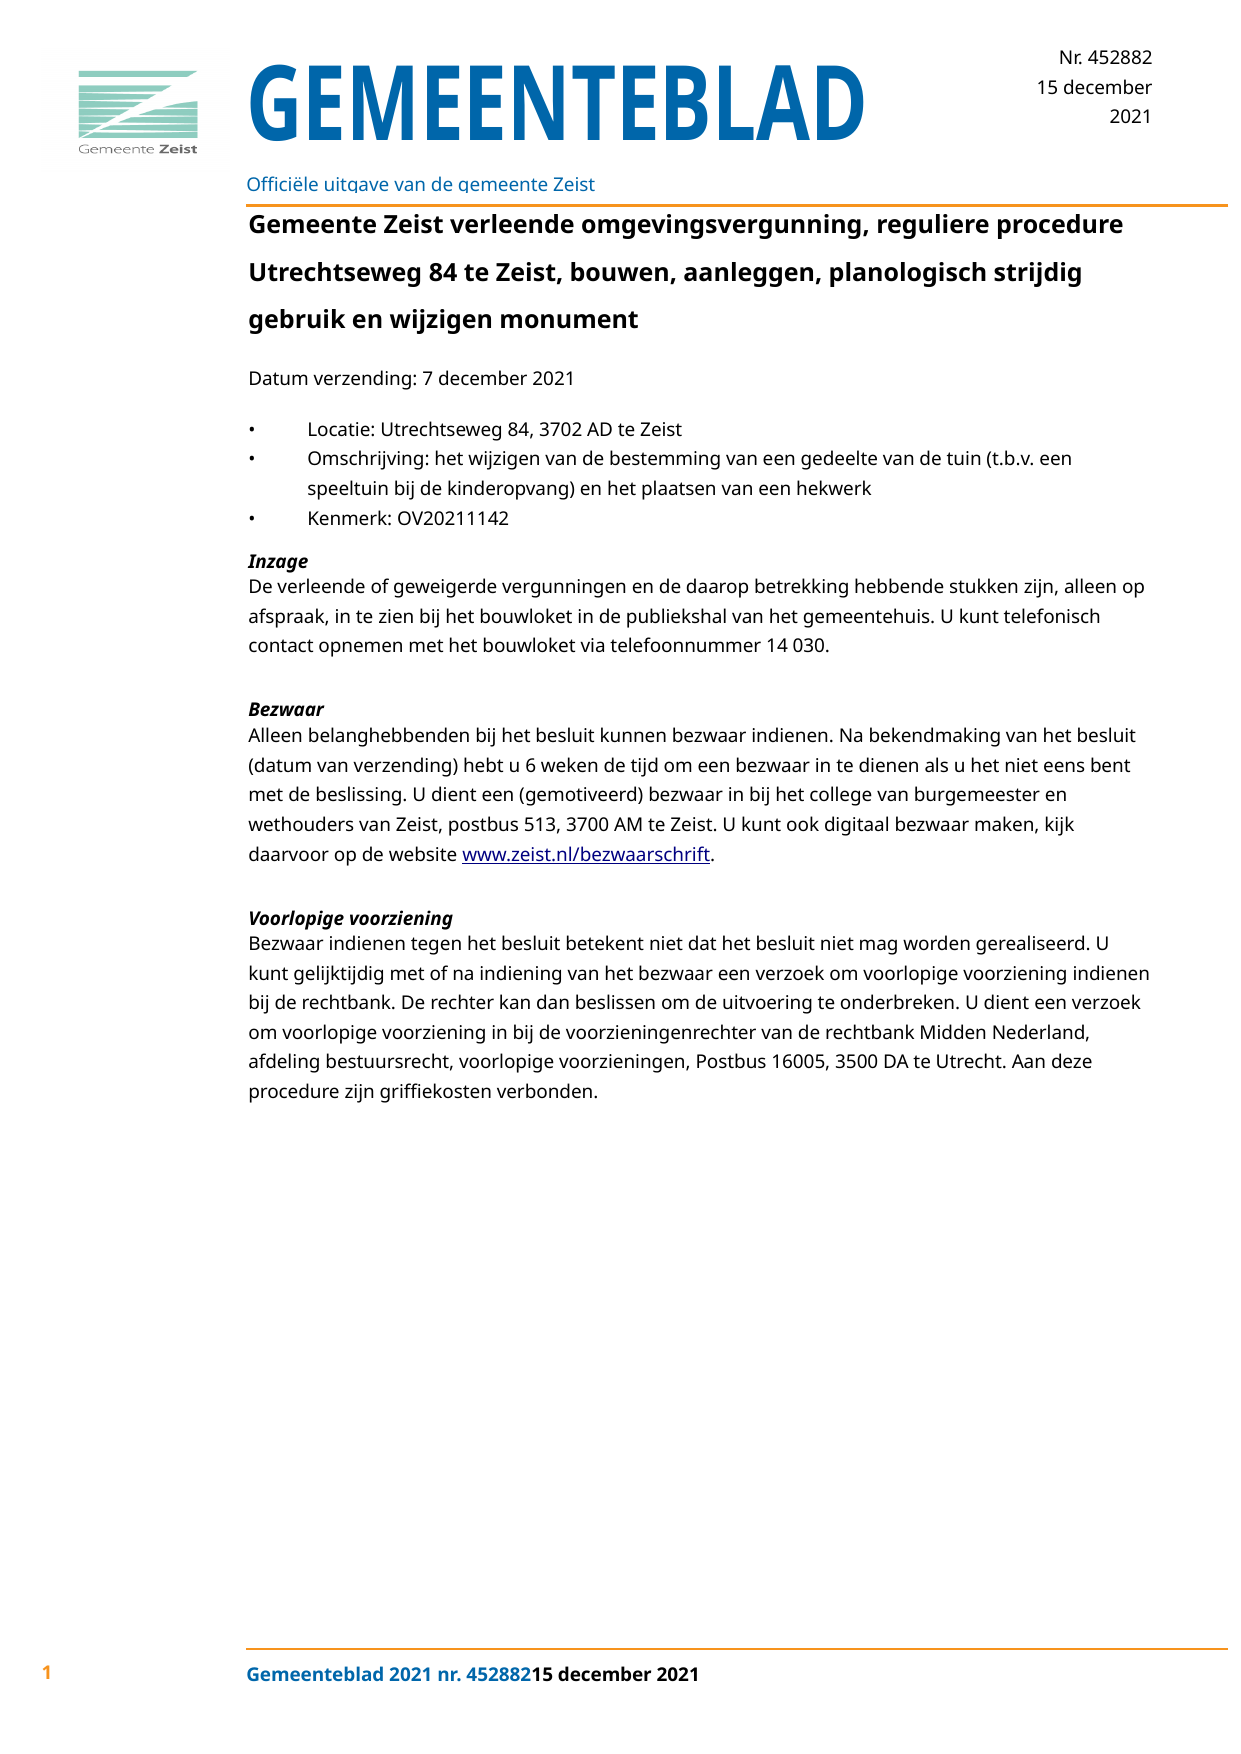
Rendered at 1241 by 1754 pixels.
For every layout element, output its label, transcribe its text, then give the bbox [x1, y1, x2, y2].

list Locatie: Utrechtseweg 84, 3702 AD te Zeist [248, 416, 1152, 442]
text Voorlopige voorziening [248, 905, 1152, 930]
text Bezwaar [248, 697, 1152, 722]
list Kenmerk: OV20211142 [248, 505, 1152, 530]
picture [41, 47, 231, 172]
text De verleende of geweigerde vergunningen en de daarop betrekking hebbende stukken zijn, alleen op afspraak, in te zien bij het bouwloket in de publiekshal van het gemeentehuis. U kunt telefonisch contact opnemen met het bouwloket via telefoonnummer 14 030. [248, 573, 1152, 658]
text Alleen belanghebbenden bij het besluit kunnen bezwaar indienen. Na bekendmaking van het besluit (datum van verzending) hebt u 6 weken de tijd om een bezwaar in te dienen als u het niet eens bent met de beslissing. U dient een (gemotiveerd) bezwaar in bij het college van burgemeester en wethouders van Zeist, postbus 513, 3700 AM te Zeist. U kunt ook digitaal bezwaar maken, kijk daarvoor op de website www.zeist.nl/bezwaarschrift. [248, 722, 1152, 866]
text Datum verzending: 7 december 2021 [248, 366, 1152, 391]
text Bezwaar indienen tegen het besluit betekent niet dat het besluit niet mag worden gerealiseerd. U kunt gelijktijdig met of na indiening van het bezwaar een verzoek om voorlopige voorziening indienen bij de rechtbank. De rechter kan dan beslissen om de uitvoering te onderbreken. U dient een verzoek om voorlopige voorziening in bij de voorzieningenrechter van de rechtbank Midden Nederland, afdeling bestuursrecht, voorlopige voorzieningen, Postbus 16005, 3500 DA te Utrecht. Aan deze procedure zijn griffiekosten verbonden. [248, 930, 1152, 1104]
text Inzage [248, 548, 1152, 573]
text Gemeente Zeist verleende omgevingsvergunning, reguliere procedure Utrechtseweg 84 te Zeist, bouwen, aanleggen, planologisch strijdig gebruik en wijzigen monument [248, 207, 1152, 336]
list Omschrijving: het wijzigen van de bestemming van een gedeelte van de tuin (t.b.v. een speeltuin bij de kinderopvang) en het plaatsen van een hekwerk [248, 446, 1152, 501]
